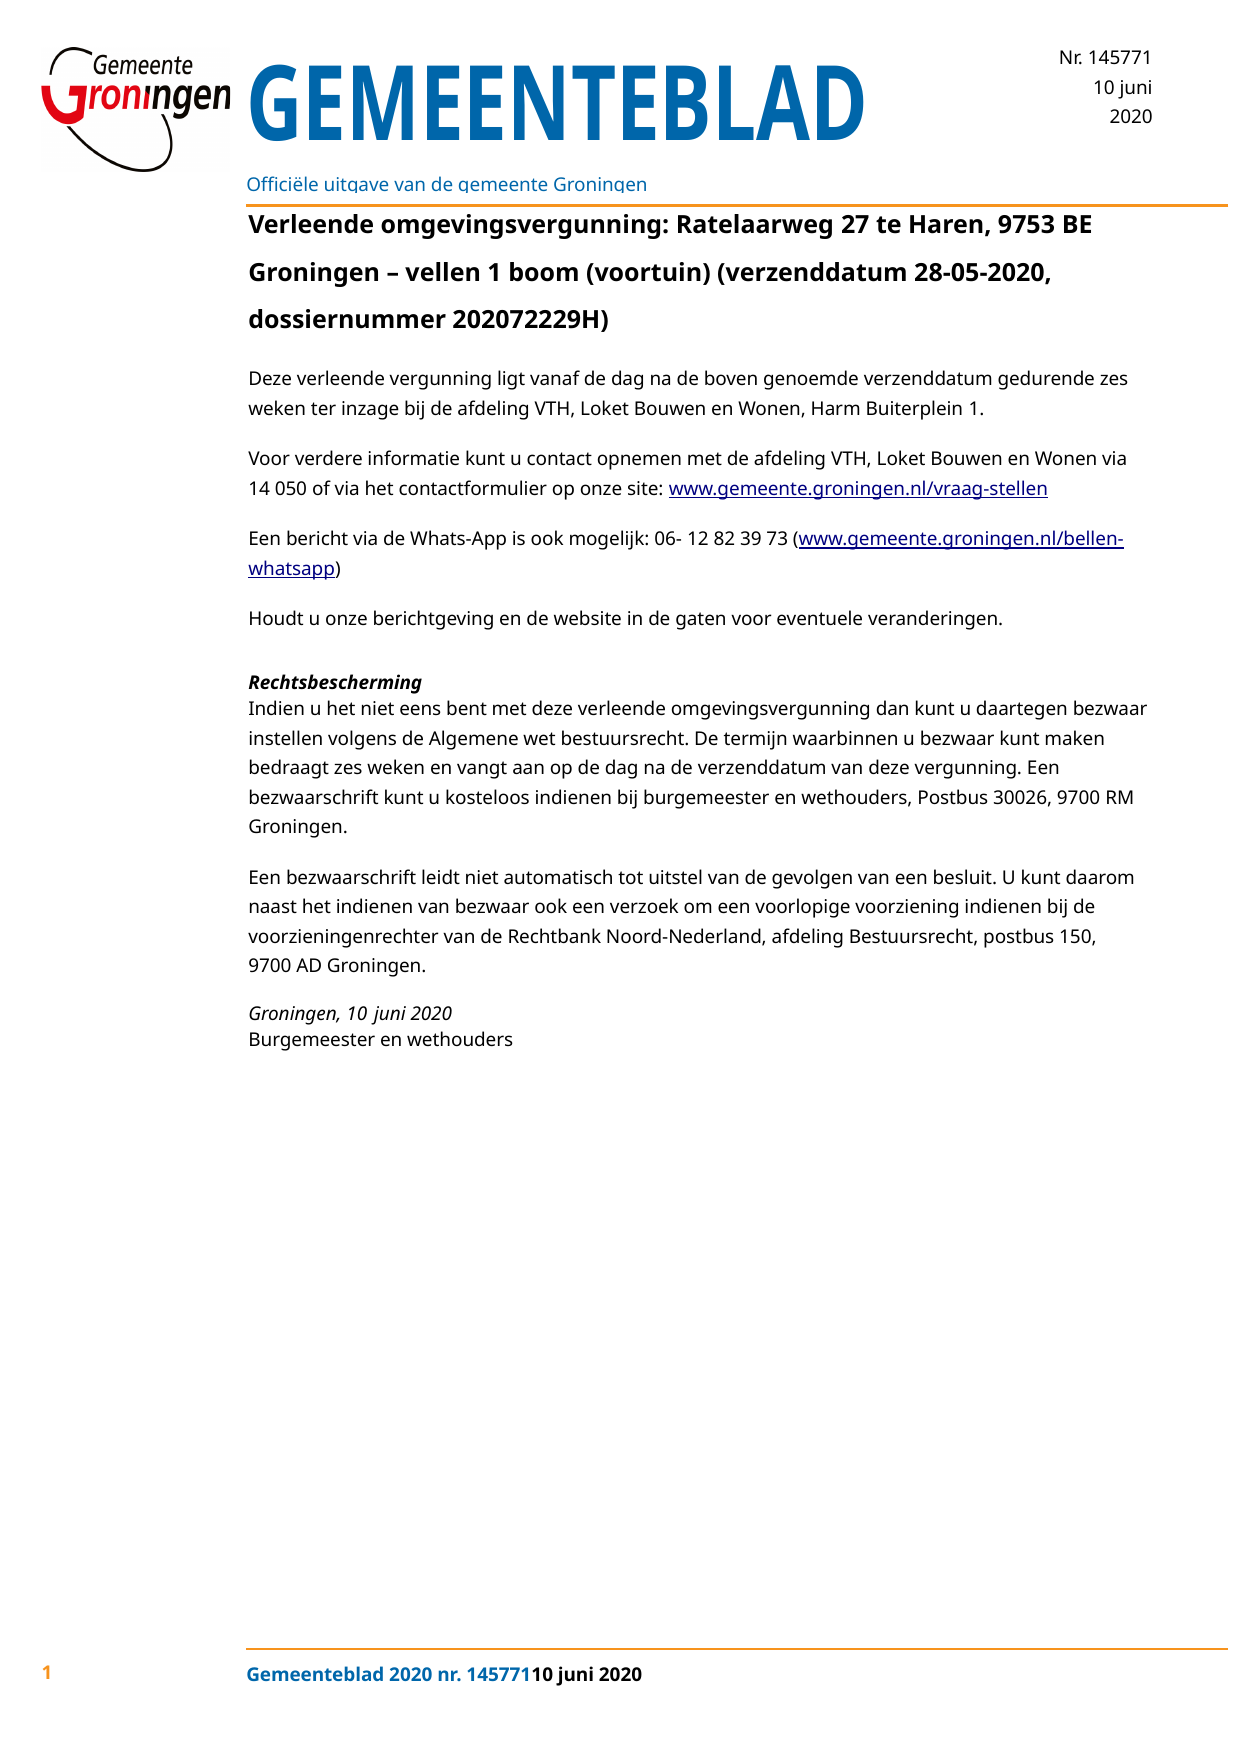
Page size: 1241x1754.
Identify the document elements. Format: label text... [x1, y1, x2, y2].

text Burgemeester en wethouders [248, 1026, 1152, 1052]
text Verleende omgevingsvergunning: Ratelaarweg 27 te Haren, 9753 BE Groningen – vellen 1 boom (voortuin) (verzenddatum 28-05-2020, dossiernummer 202072229H) [248, 207, 1152, 336]
text Deze verleende vergunning ligt vanaf de dag na de boven genoemde verzenddatum gedurende zes weken ter inzage bij de afdeling VTH, Loket Bouwen en Wonen, Harm Buiterplein 1. [248, 366, 1152, 421]
picture [41, 47, 231, 172]
text Een bezwaarschrift leidt niet automatisch tot uitstel van de gevolgen van een besluit. U kunt daarom naast het indienen van bezwaar ook een verzoek om een voorlopige voorziening indienen bij de voorzieningenrechter van de Rechtbank Noord-Nederland, afdeling Bestuursrecht, postbus 150, 9700 AD Groningen. [248, 864, 1152, 978]
text Een bericht via de Whats-App is ook mogelijk: 06- 12 82 39 73 (www.gemeente.groningen.nl/bellen-whatsapp) [248, 526, 1152, 581]
text Indien u het niet eens bent met deze verleende omgevingsvergunning dan kunt u daartegen bezwaar instellen volgens de Algemene wet bestuursrecht. De termijn waarbinnen u bezwaar kunt maken bedraagt zes weken en vangt aan op de dag na de verzenddatum van deze vergunning. Een bezwaarschrift kunt u kosteloos indienen bij burgemeester en wethouders, Postbus 30026, 9700 RM Groningen. [248, 695, 1152, 839]
text Groningen, 10 juni 2020 [248, 1001, 1152, 1026]
text Rechtsbescherming [248, 669, 1152, 695]
text Houdt u onze berichtgeving en de website in de gaten voor eventuele veranderingen. [248, 606, 1152, 631]
text Voor verdere informatie kunt u contact opnemen met de afdeling VTH, Loket Bouwen en Wonen via 14 050 of via het contactformulier op onze site: www.gemeente.groningen.nl/vraag-stellen [248, 446, 1152, 501]
